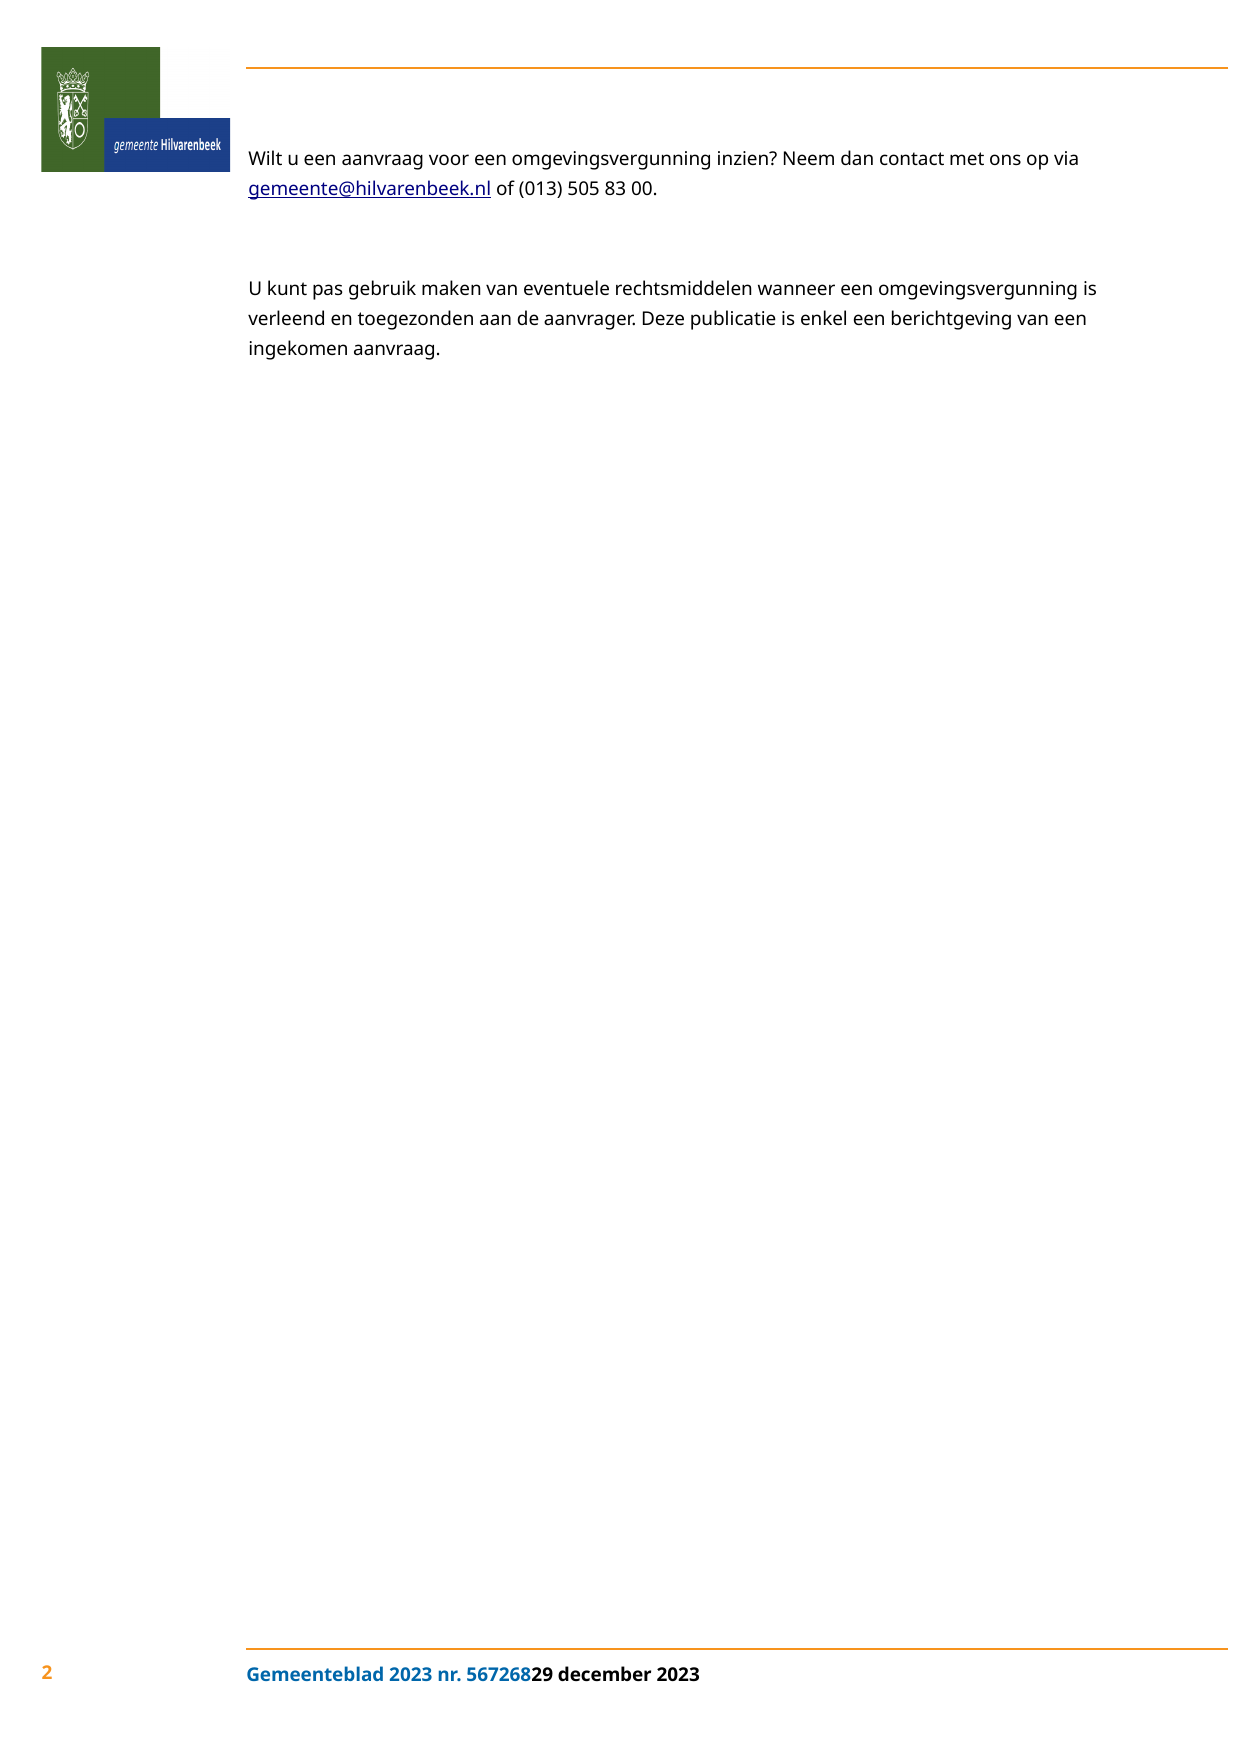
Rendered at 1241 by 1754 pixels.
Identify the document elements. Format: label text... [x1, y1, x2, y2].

text Wilt u een aanvraag voor een omgevingsvergunning inzien? Neem dan contact met ons op via gemeente@hilvarenbeek.nl of (013) 505 83 00. [248, 145, 1152, 201]
picture [41, 47, 231, 172]
text U kunt pas gebruik maken van eventuele rechtsmiddelen wanneer een omgevingsvergunning is verleend en toegezonden aan de aanvrager. Deze publicatie is enkel een berichtgeving van een ingekomen aanvraag. [248, 276, 1152, 361]
